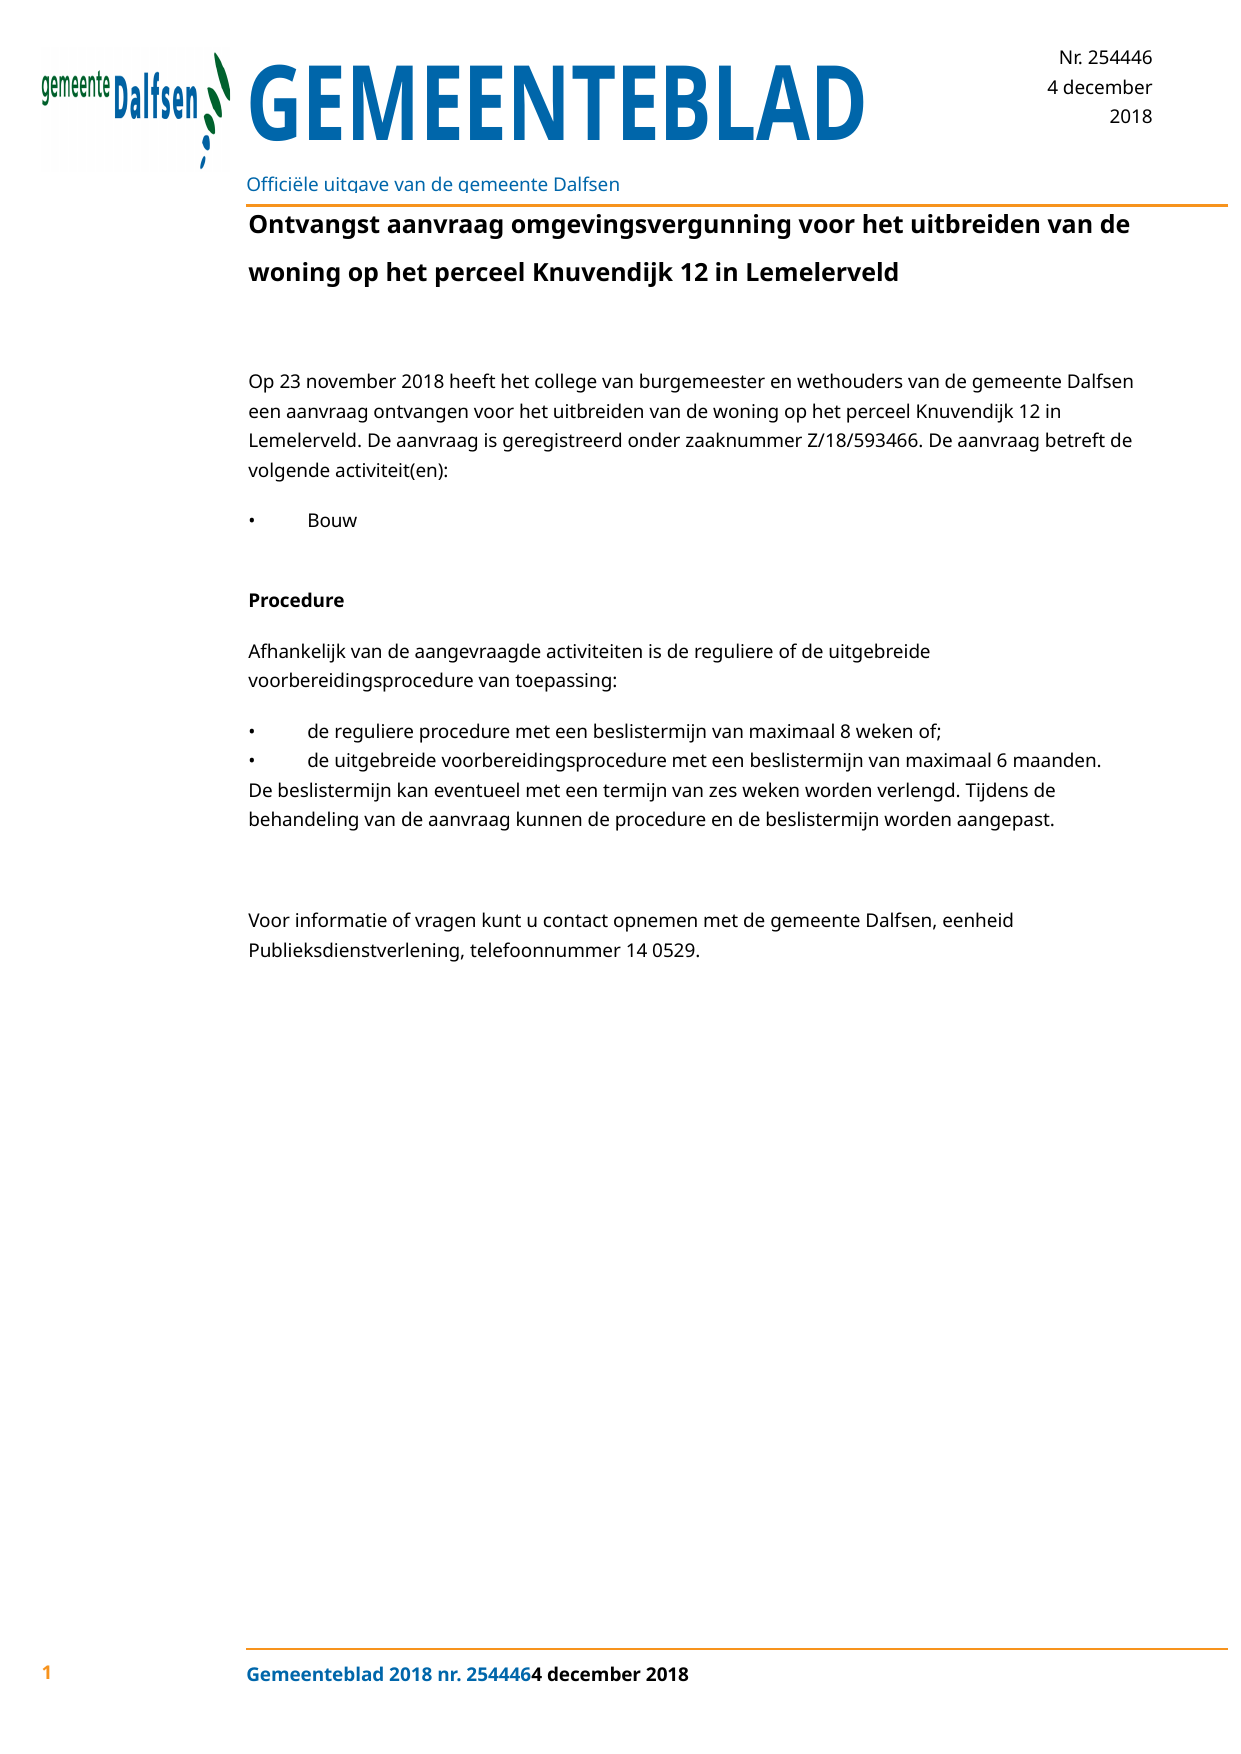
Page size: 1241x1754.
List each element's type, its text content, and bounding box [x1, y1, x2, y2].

text De beslistermijn kan eventueel met een termijn van zes weken worden verlengd. Tijdens de behandeling van de aanvraag kunnen de procedure en de beslistermijn worden aangepast. [248, 777, 1152, 832]
list de reguliere procedure met een beslistermijn van maximaal 8 weken of; [248, 718, 1152, 744]
text Procedure [248, 587, 1152, 613]
text Afhankelijk van de aangevraagde activiteiten is de reguliere of de uitgebreide voorbereidingsprocedure van toepassing: [248, 638, 1152, 693]
list de uitgebreide voorbereidingsprocedure met een beslistermijn van maximaal 6 maanden. [248, 747, 1152, 773]
picture [41, 47, 231, 172]
list Bouw [248, 507, 1152, 533]
text Ontvangst aanvraag omgevingsvergunning voor het uitbreiden van de woning op het perceel Knuvendijk 12 in Lemelerveld [248, 207, 1152, 288]
text Voor informatie of vragen kunt u contact opnemen met de gemeente Dalfsen, eenheid Publieksdienstverlening, telefoonnummer 14 0529. [248, 907, 1152, 963]
text Op 23 november 2018 heeft het college van burgemeester en wethouders van de gemeente Dalfsen een aanvraag ontvangen voor het uitbreiden van de woning op het perceel Knuvendijk 12 in Lemelerveld. De aanvraag is geregistreerd onder zaaknummer Z/18/593466. De aanvraag betreft de volgende activiteit(en): [248, 368, 1152, 483]
